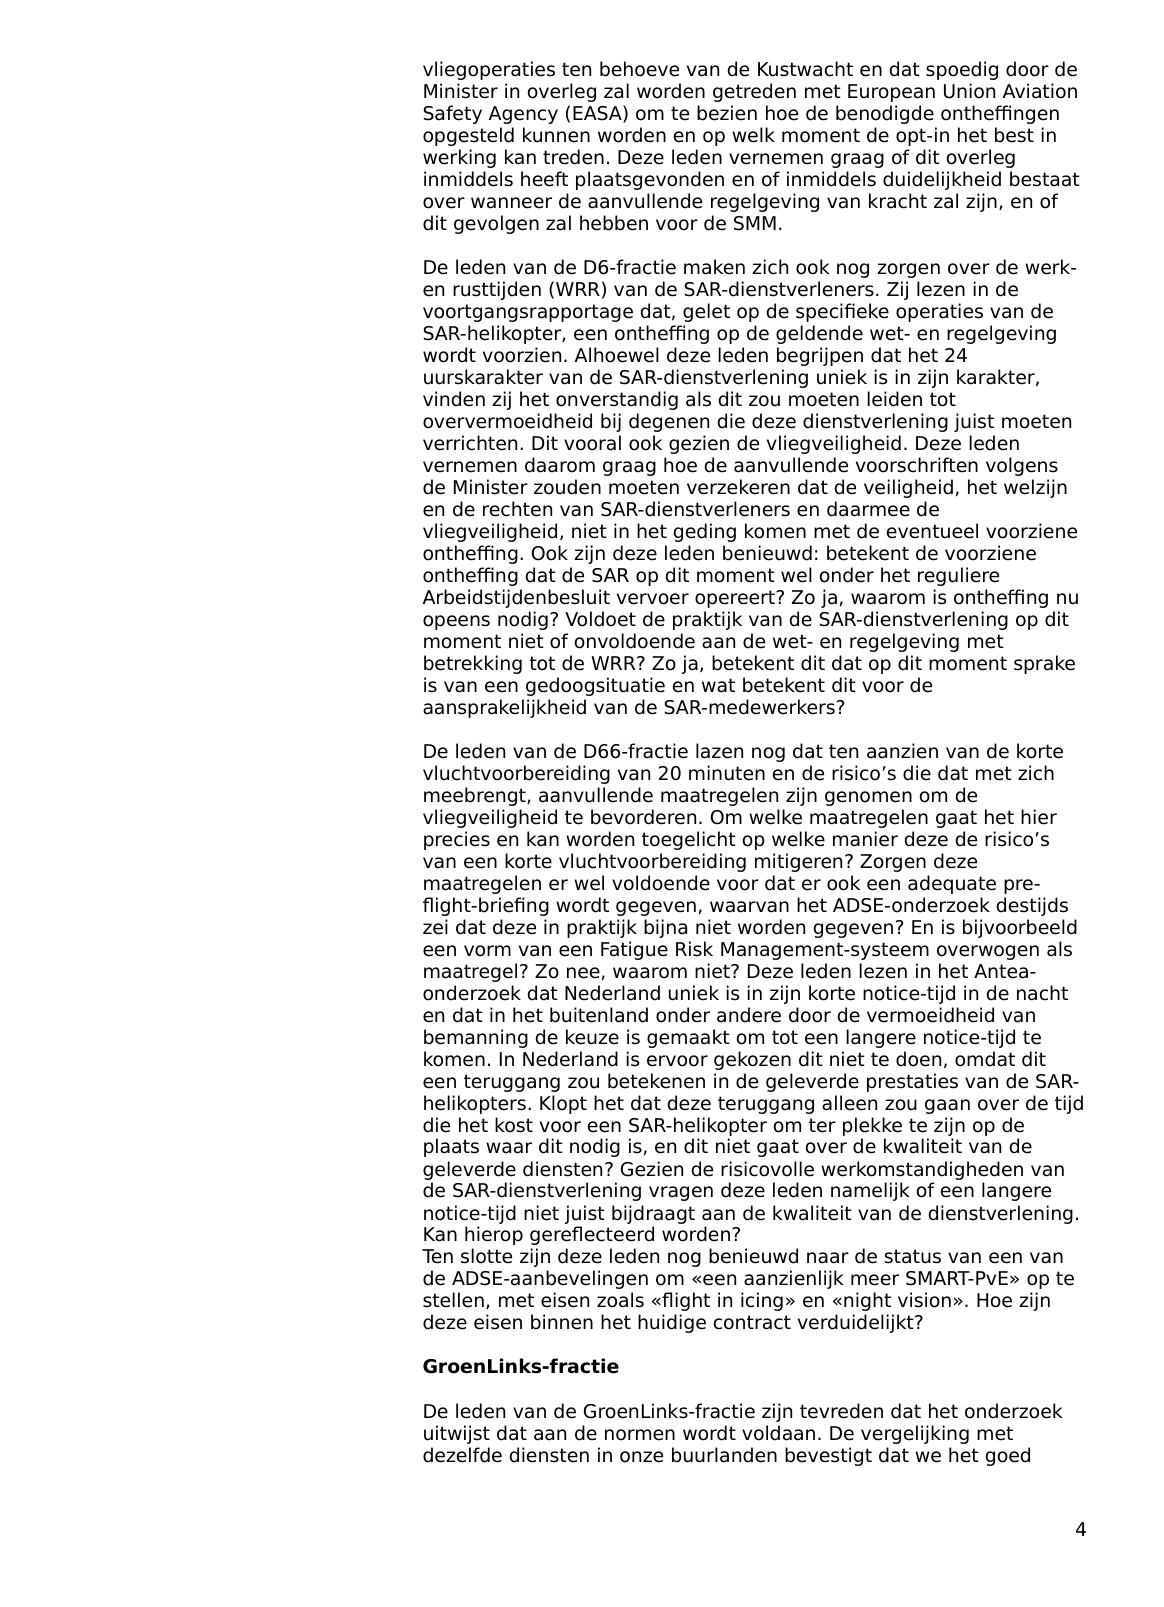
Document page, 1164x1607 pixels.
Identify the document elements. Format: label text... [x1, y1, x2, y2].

text De leden van de D66-fractie lazen nog dat ten aanzien van de korte vluchtvoorbereiding van 20 minuten en de risico’s die dat met zich meebrengt, aanvullende maatregelen zijn genomen om de vliegveiligheid te bevorderen. Om welke maatregelen gaat het hier precies en kan worden toegelicht op welke manier deze de risico’s van een korte vluchtvoorbereiding mitigeren? Zorgen deze maatregelen er wel voldoende voor dat er ook een adequate pre-flight-briefing wordt gegeven, waarvan het ADSE-onderzoek destijds zei dat deze in praktijk bijna niet worden gegeven? En is bijvoorbeeld een vorm van een Fatigue Risk Management-systeem overwogen als maatregel? Zo nee, waarom niet? Deze leden lezen in het Antea-onderzoek dat Nederland uniek is in zijn korte notice-tijd in de nacht en dat in het buitenland onder andere door de vermoeidheid van bemanning de keuze is gemaakt om tot een langere notice-tijd te komen. In Nederland is ervoor gekozen dit niet te doen, omdat dit een teruggang zou betekenen in de geleverde prestaties van de SAR-helikopters. Klopt het dat deze teruggang alleen zou gaan over de tijd die het kost voor een SAR-helikopter om ter plekke te zijn op de plaats waar dit nodig is, en dit niet gaat over de kwaliteit van de geleverde diensten? Gezien de risicovolle werkomstandigheden van de SAR-dienstverlening vragen deze leden namelijk of een langere notice-tijd niet juist bijdraagt aan de kwaliteit van de dienstverlening. Kan hierop gereflecteerd worden? [422, 741, 1087, 1246]
text Ten slotte zijn deze leden nog benieuwd naar de status van een van de ADSE-aanbevelingen om «een aanzienlijk meer SMART-PvE» op te stellen, met eisen zoals «flight in icing» en «night vision». Hoe zijn deze eisen binnen het huidige contract verduidelijkt? [422, 1246, 1087, 1334]
text De leden van de D6-fractie maken zich ook nog zorgen over de werk- en rusttijden (WRR) van de SAR-dienstverleners. Zij lezen in de voortgangsrapportage dat, gelet op de specifieke operaties van de SAR-helikopter, een ontheffing op de geldende wet- en regelgeving wordt voorzien. Alhoewel deze leden begrijpen dat het 24 uurskarakter van de SAR-dienstverlening uniek is in zijn karakter, vinden zij het onverstandig als dit zou moeten leiden tot oververmoeidheid bij degenen die deze dienstverlening juist moeten verrichten. Dit vooral ook gezien de vliegveiligheid. Deze leden vernemen daarom graag hoe de aanvullende voorschriften volgens de Minister zouden moeten verzekeren dat de veiligheid, het welzijn en de rechten van SAR-dienstverleners en daarmee de vliegveiligheid, niet in het geding komen met de eventueel voorziene ontheffing. Ook zijn deze leden benieuwd: betekent de voorziene ontheffing dat de SAR op dit moment wel onder het reguliere Arbeidstijdenbesluit vervoer opereert? Zo ja, waarom is ontheffing nu opeens nodig? Voldoet de praktijk van de SAR-dienstverlening op dit moment niet of onvoldoende aan de wet- en regelgeving met betrekking tot de WRR? Zo ja, betekent dit dat op dit moment sprake is van een gedoogsituatie en wat betekent dit voor de aansprakelijkheid van de SAR-medewerkers? [422, 257, 1087, 719]
subtitle GroenLinks-fractie [422, 1356, 1087, 1378]
text vliegoperaties ten behoeve van de Kustwacht en dat spoedig door de Minister in overleg zal worden getreden met European Union Aviation Safety Agency (EASA) om te bezien hoe de benodigde ontheffingen opgesteld kunnen worden en op welk moment de opt-in het best in werking kan treden. Deze leden vernemen graag of dit overleg inmiddels heeft plaatsgevonden en of inmiddels duidelijkheid bestaat over wanneer de aanvullende regelgeving van kracht zal zijn, en of dit gevolgen zal hebben voor de SMM. [422, 59, 1087, 235]
text De leden van de GroenLinks-fractie zijn tevreden dat het onderzoek uitwijst dat aan de normen wordt voldaan. De vergelijking met dezelfde diensten in onze buurlanden bevestigt dat we het goed [422, 1401, 1087, 1467]
